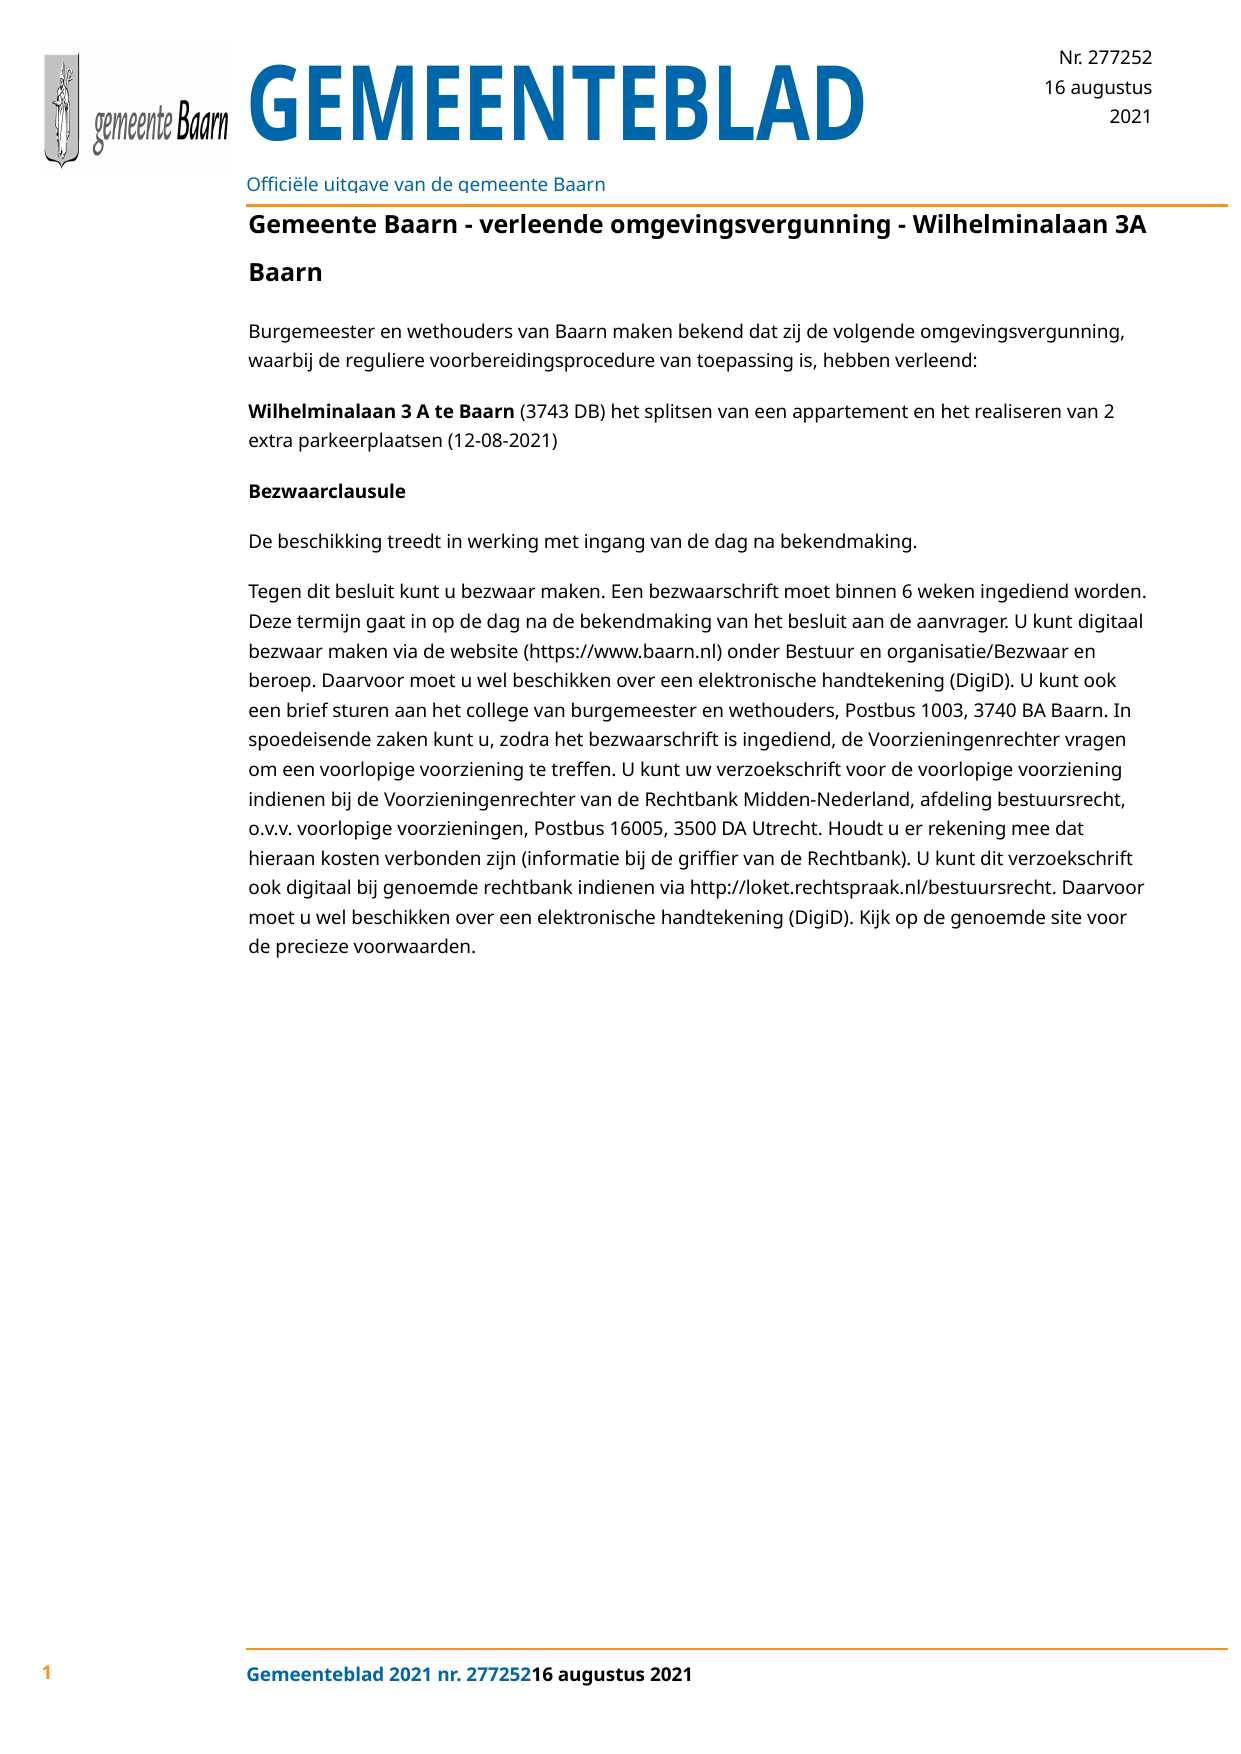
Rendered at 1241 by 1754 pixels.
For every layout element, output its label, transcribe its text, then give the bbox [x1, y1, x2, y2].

text De beschikking treedt in werking met ingang van de dag na bekendmaking. [248, 528, 1152, 554]
picture [41, 47, 231, 172]
text Bezwaarclausule [248, 478, 1152, 504]
text Gemeente Baarn - verleende omgevingsvergunning - Wilhelminalaan 3A Baarn [248, 207, 1152, 288]
text Tegen dit besluit kunt u bezwaar maken. Een bezwaarschrift moet binnen 6 weken ingediend worden. Deze termijn gaat in op de dag na de bekendmaking van het besluit aan de aanvrager. U kunt digitaal bezwaar maken via de website (https://www.baarn.nl) onder Bestuur en organisatie/Bezwaar en beroep. Daarvoor moet u wel beschikken over een elektronische handtekening (DigiD). U kunt ook een brief sturen aan het college van burgemeester en wethouders, Postbus 1003, 3740 BA Baarn. In spoedeisende zaken kunt u, zodra het bezwaarschrift is ingediend, de Voorzieningenrechter vragen om een voorlopige voorziening te treffen. U kunt uw verzoekschrift voor de voorlopige voorziening indienen bij de Voorzieningenrechter van de Rechtbank Midden-Nederland, afdeling bestuursrecht, o.v.v. voorlopige voorzieningen, Postbus 16005, 3500 DA Utrecht. Houdt u er rekening mee dat hieraan kosten verbonden zijn (informatie bij de griffier van de Rechtbank). U kunt dit verzoekschrift ook digitaal bij genoemde rechtbank indienen via http://loket.rechtspraak.nl/bestuursrecht. Daarvoor moet u wel beschikken over een elektronische handtekening (DigiD). Kijk op de genoemde site voor de precieze voorwaarden. [248, 579, 1152, 959]
text Wilhelminalaan 3 A te Baarn (3743 DB) het splitsen van een appartement en het realiseren van 2 extra parkeerplaatsen (12-08-2021) [248, 398, 1152, 453]
text Burgemeester en wethouders van Baarn maken bekend dat zij de volgende omgevingsvergunning, waarbij de reguliere voorbereidingsprocedure van toepassing is, hebben verleend: [248, 318, 1152, 373]
